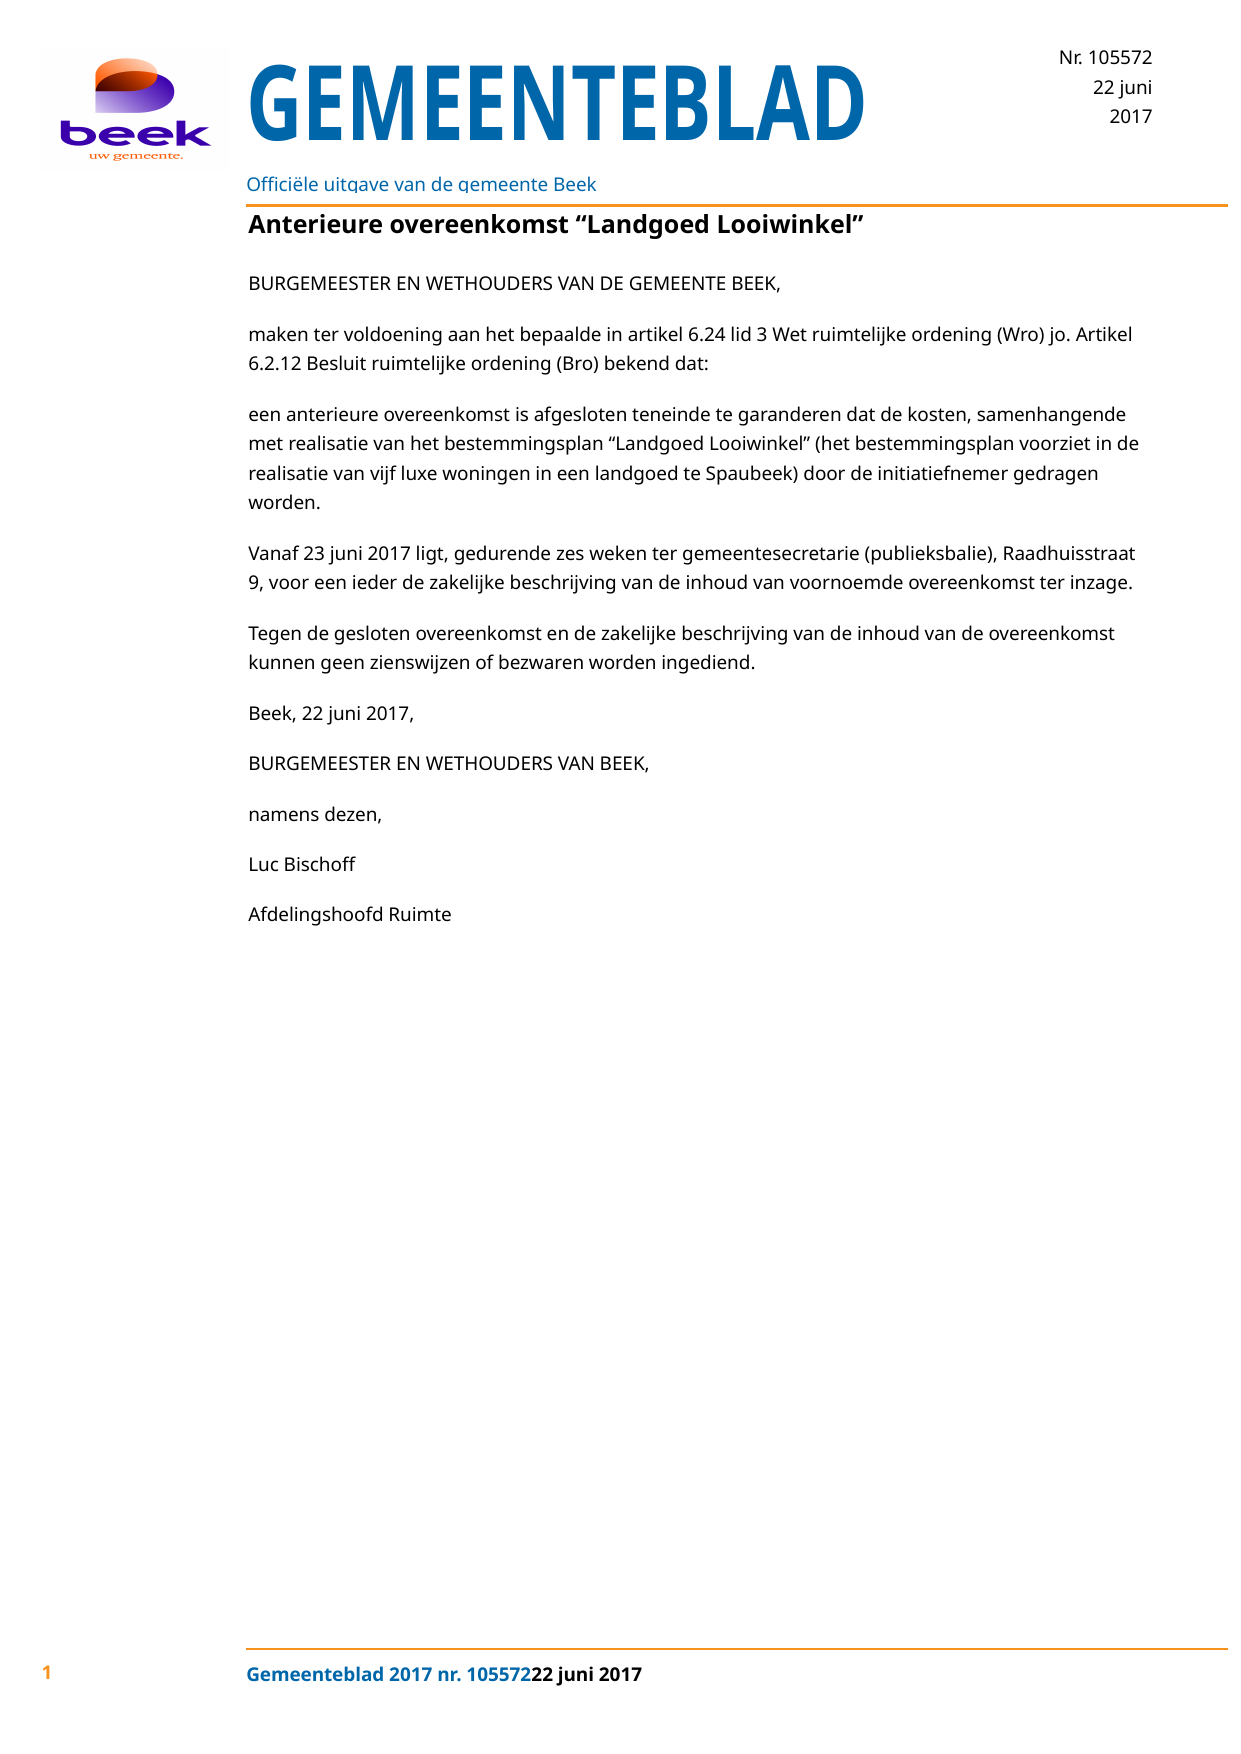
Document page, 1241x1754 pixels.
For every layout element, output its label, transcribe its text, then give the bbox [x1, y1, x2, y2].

text Anterieure overeenkomst “Landgoed Looiwinkel” [248, 207, 1152, 241]
text een anterieure overeenkomst is afgesloten teneinde te garanderen dat de kosten, samenhangende met realisatie van het bestemmingsplan “Landgoed Looiwinkel” (het bestemmingsplan voorziet in de realisatie van vijf luxe woningen in een landgoed te Spaubeek) door de initiatiefnemer gedragen worden. [248, 401, 1152, 515]
text Tegen de gesloten overeenkomst en de zakelijke beschrijving van de inhoud van de overeenkomst kunnen geen zienswijzen of bezwaren worden ingediend. [248, 620, 1152, 675]
text Afdelingshoofd Ruimte [248, 902, 1152, 927]
text Vanaf 23 juni 2017 ligt, gedurende zes weken ter gemeentesecretarie (publieksbalie), Raadhuisstraat 9, voor een ieder de zakelijke beschrijving van de inhoud van voornoemde overeenkomst ter inzage. [248, 540, 1152, 595]
text namens dezen, [248, 801, 1152, 826]
picture [41, 47, 231, 172]
text Beek, 22 juni 2017, [248, 700, 1152, 726]
text Luc Bischoff [248, 851, 1152, 877]
text BURGEMEESTER EN WETHOUDERS VAN DE GEMEENTE BEEK, [248, 270, 1152, 296]
text maken ter voldoening aan het bepaalde in artikel 6.24 lid 3 Wet ruimtelijke ordening (Wro) jo. Artikel 6.2.12 Besluit ruimtelijke ordening (Bro) bekend dat: [248, 321, 1152, 376]
text BURGEMEESTER EN WETHOUDERS VAN BEEK, [248, 750, 1152, 776]
